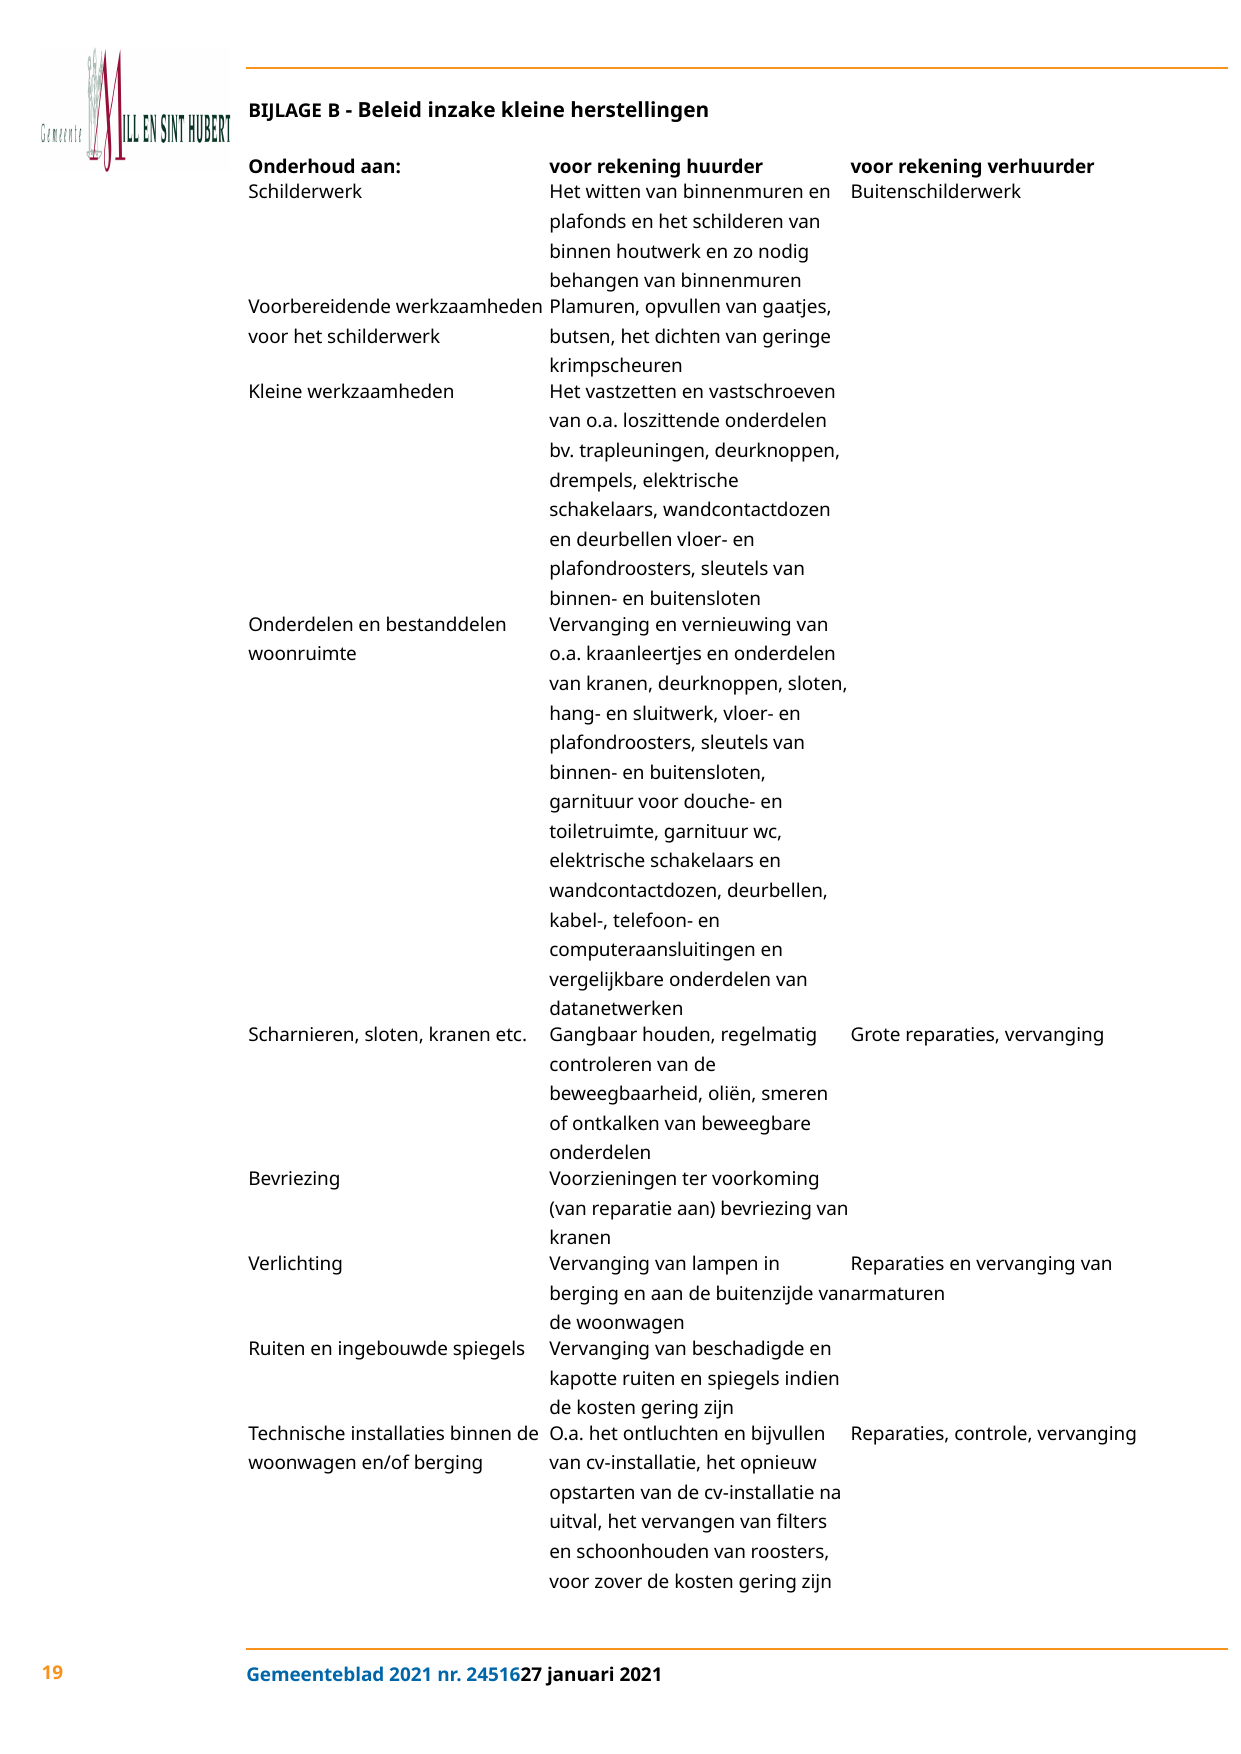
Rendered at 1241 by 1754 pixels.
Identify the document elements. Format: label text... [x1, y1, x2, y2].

table_cell [850, 378, 1152, 611]
table_cell Ruiten en ingebouwde spiegels [248, 1335, 549, 1420]
table_cell Reparaties, controle, vervanging [850, 1420, 1152, 1594]
table_cell O.a. het ontluchten en bijvullen van cv-installatie, het opnieuw opstarten van de cv-installatie na uitval, het vervangen van filters en schoonhouden van roosters, voor zover de kosten gering zijn [549, 1420, 850, 1594]
table_cell [850, 1165, 1152, 1250]
table_header voor rekening verhuurder [850, 153, 1152, 179]
table_cell Het witten van binnenmuren en plafonds en het schilderen van binnen houtwerk en zo nodig behangen van binnenmuren [549, 179, 850, 293]
table_cell Bevriezing [248, 1165, 549, 1250]
table_cell Schilderwerk [248, 179, 549, 293]
table_cell Vervanging van lampen in berging en aan de buitenzijde van de woonwagen [549, 1250, 850, 1335]
table_cell Scharnieren, sloten, kranen etc. [248, 1021, 549, 1165]
table_cell Gangbaar houden, regelmatig controleren van de beweegbaarheid, oliën, smeren of ontkalken van beweegbare onderdelen [549, 1021, 850, 1165]
table_cell Reparaties en vervanging van armaturen [850, 1250, 1152, 1335]
picture [41, 47, 231, 172]
table_cell [850, 293, 1152, 378]
table_cell Vervanging en vernieuwing van o.a. kraanleertjes en onderdelen van kranen, deurknoppen, sloten, hang- en sluitwerk, vloer- en plafondroosters, sleutels van binnen- en buitensloten, garnituur voor douche- en toiletruimte, garnituur wc, elektrische schakelaars en wandcontactdozen, deurbellen, kabel-, telefoon- en computeraansluitingen en vergelijkbare onderdelen van datanetwerken [549, 611, 850, 1021]
table_cell Buitenschilderwerk [850, 179, 1152, 293]
table_cell Grote reparaties, vervanging [850, 1021, 1152, 1165]
table_cell Vervanging van beschadigde en kapotte ruiten en spiegels indien de kosten gering zijn [549, 1335, 850, 1420]
table_cell Voorbereidende werkzaamheden voor het schilderwerk [248, 293, 549, 378]
table_cell Voorzieningen ter voorkoming (van reparatie aan) bevriezing van kranen [549, 1165, 850, 1250]
table_header Onderhoud aan: [248, 153, 549, 179]
table_cell Kleine werkzaamheden [248, 378, 549, 611]
text BIJLAGE B - Beleid inzake kleine herstellingen [248, 95, 1152, 123]
table_cell Het vastzetten en vastschroeven van o.a. loszittende onderdelen bv. trapleuningen, deurknoppen, drempels, elektrische schakelaars, wandcontactdozen en deurbellen vloer- en plafondroosters, sleutels van binnen- en buitensloten [549, 378, 850, 611]
table_header voor rekening huurder [549, 153, 850, 179]
table_cell Plamuren, opvullen van gaatjes, butsen, het dichten van geringe krimpscheuren [549, 293, 850, 378]
table_cell [850, 611, 1152, 1021]
table_cell Technische installaties binnen de woonwagen en/of berging [248, 1420, 549, 1594]
table_cell Onderdelen en bestanddelen woonruimte [248, 611, 549, 1021]
table_cell [850, 1335, 1152, 1420]
table_cell Verlichting [248, 1250, 549, 1335]
